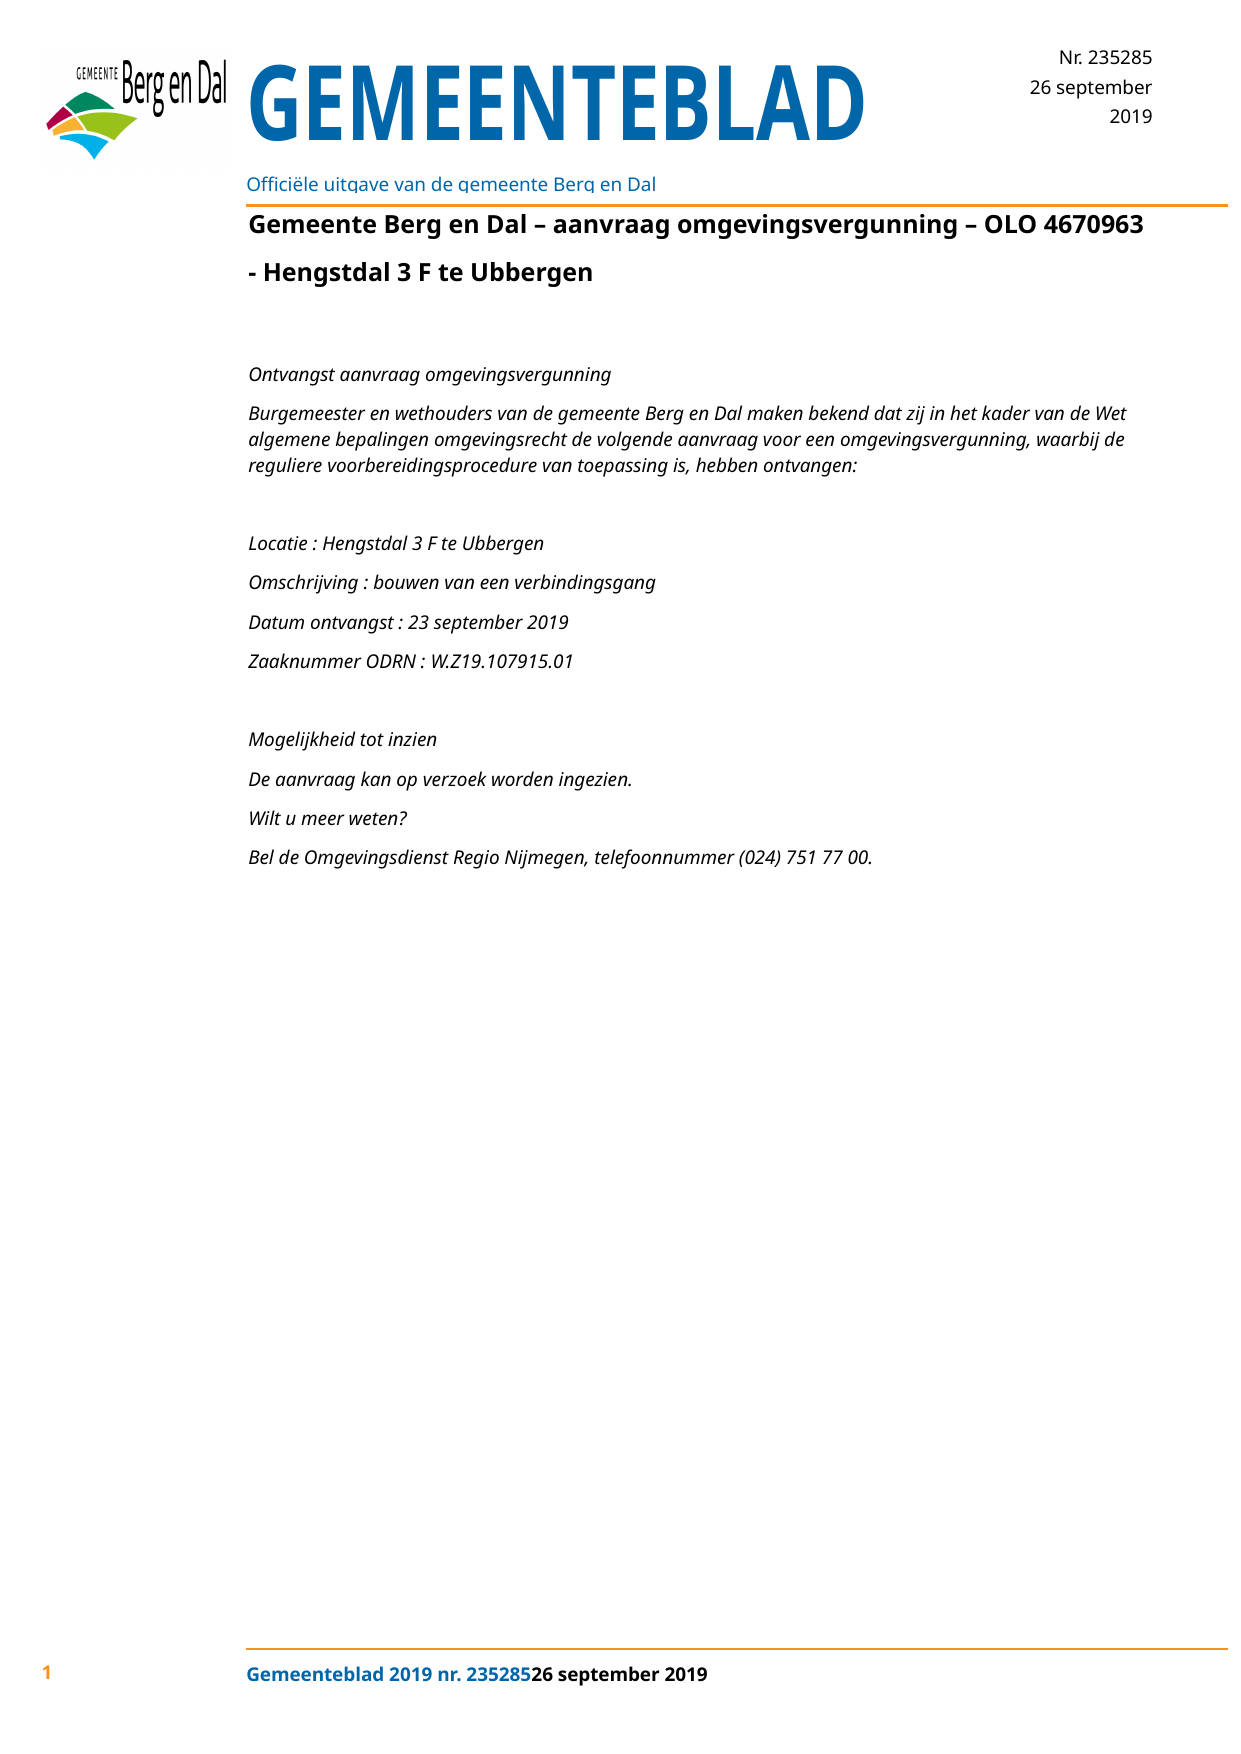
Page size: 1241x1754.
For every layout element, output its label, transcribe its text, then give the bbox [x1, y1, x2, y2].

text Zaaknummer ODRN : W.Z19.107915.01 [248, 648, 1152, 674]
text Omschrijving : bouwen van een verbindingsgang [248, 569, 1152, 595]
text Bel de Omgevingsdienst Regio Nijmegen, telefoonnummer (024) 751 77 00. [248, 844, 1152, 870]
text Gemeente Berg en Dal – aanvraag omgevingsvergunning – OLO 4670963 - Hengstdal 3 F te Ubbergen [248, 207, 1152, 288]
text Ontvangst aanvraag omgevingsvergunning [248, 361, 1152, 387]
text Locatie : Hengstdal 3 F te Ubbergen [248, 530, 1152, 556]
text Mogelijkheid tot inzien [248, 727, 1152, 752]
picture [41, 47, 231, 172]
text Datum ontvangst : 23 september 2019 [248, 609, 1152, 634]
text De aanvraag kan op verzoek worden ingezien. [248, 766, 1152, 792]
text Wilt u meer weten? [248, 805, 1152, 831]
text Burgemeester en wethouders van de gemeente Berg en Dal maken bekend dat zij in het kader van de Wet algemene bepalingen omgevingsrecht de volgende aanvraag voor een omgevingsvergunning, waarbij de reguliere voorbereidingsprocedure van toepassing is, hebben ontvangen: [248, 400, 1152, 477]
